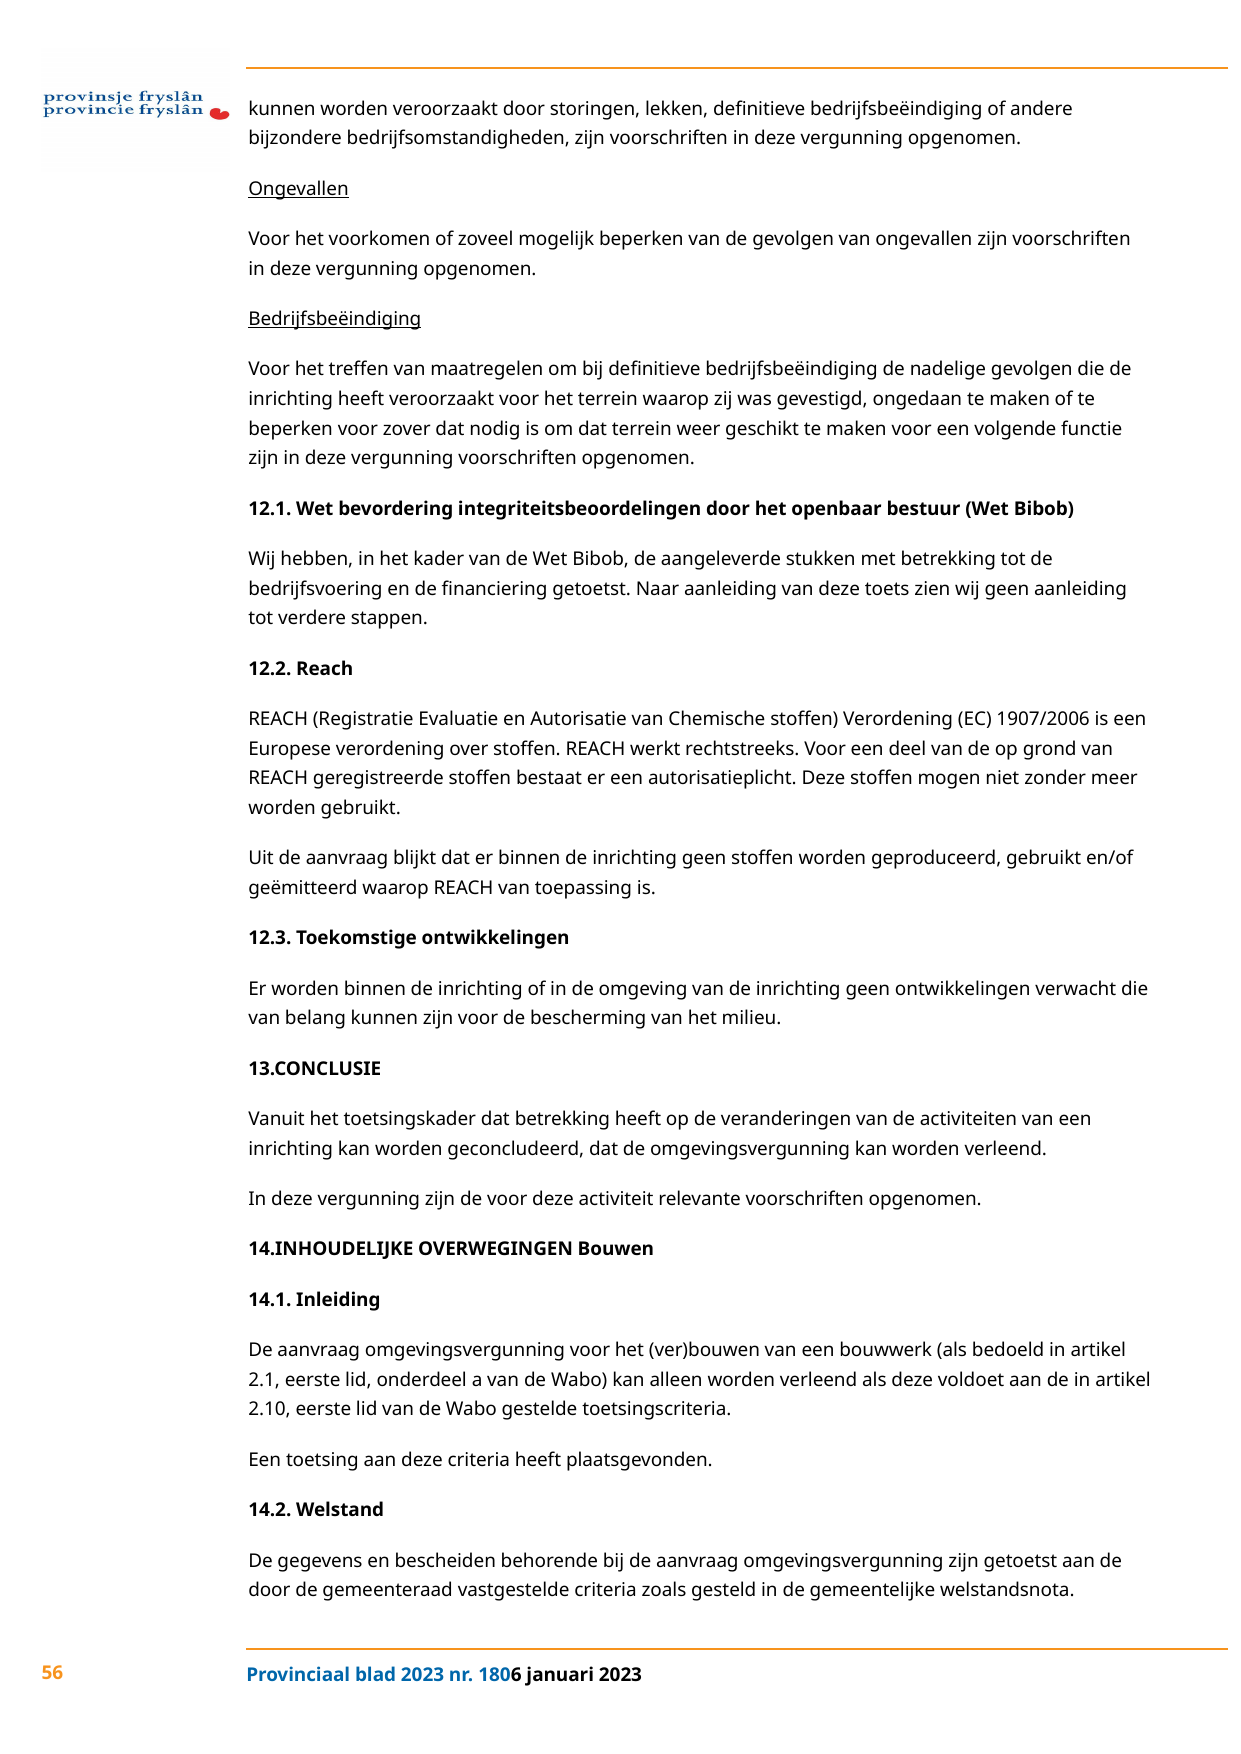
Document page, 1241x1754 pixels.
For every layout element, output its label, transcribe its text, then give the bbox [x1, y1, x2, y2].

text De aanvraag omgevingsvergunning voor het (ver)bouwen van een bouwwerk (als bedoeld in artikel 2.1, eerste lid, onderdeel a van de Wabo) kan alleen worden verleend als deze voldoet aan de in artikel 2.10, eerste lid van de Wabo gestelde toetsingscriteria. [248, 1336, 1152, 1421]
text Voor het treffen van maatregelen om bij definitieve bedrijfsbeëindiging de nadelige gevolgen die de inrichting heeft veroorzaakt voor het terrein waarop zij was gevestigd, ongedaan te maken of te beperken voor zover dat nodig is om dat terrein weer geschikt te maken voor een volgende functie zijn in deze vergunning voorschriften opgenomen. [248, 356, 1152, 470]
text Een toetsing aan deze criteria heeft plaatsgevonden. [248, 1446, 1152, 1472]
text 14.2. Welstand [248, 1496, 1152, 1522]
text De gegevens en bescheiden behorende bij de aanvraag omgevingsvergunning zijn getoetst aan de door de gemeenteraad vastgestelde criteria zoals gesteld in de gemeentelijke welstandsnota. [248, 1547, 1152, 1602]
text Bedrijfsbeëindiging [248, 305, 1152, 331]
text kunnen worden veroorzaakt door storingen, lekken, definitieve bedrijfsbeëindiging of andere bijzondere bedrijfsomstandigheden, zijn voorschriften in deze vergunning opgenomen. [248, 95, 1152, 150]
text 12.3. Toekomstige ontwikkelingen [248, 924, 1152, 950]
text 12.1. Wet bevordering integriteitsbeoordelingen door het openbaar bestuur (Wet Bibob) [248, 495, 1152, 521]
text 12.2. Reach [248, 655, 1152, 681]
text 13.CONCLUSIE [248, 1055, 1152, 1081]
text Ongevallen [248, 175, 1152, 201]
text Wij hebben, in het kader van de Wet Bibob, de aangeleverde stukken met betrekking tot de bedrijfsvoering en de financiering getoetst. Naar aanleiding van deze toets zien wij geen aanleiding tot verdere stappen. [248, 545, 1152, 630]
text In deze vergunning zijn de voor deze activiteit relevante voorschriften opgenomen. [248, 1185, 1152, 1211]
text Voor het voorkomen of zoveel mogelijk beperken van de gevolgen van ongevallen zijn voorschriften in deze vergunning opgenomen. [248, 225, 1152, 281]
text Vanuit het toetsingskader dat betrekking heeft op de veranderingen van de activiteiten van een inrichting kan worden geconcludeerd, dat de omgevingsvergunning kan worden verleend. [248, 1105, 1152, 1161]
text Uit de aanvraag blijkt dat er binnen de inrichting geen stoffen worden geproduceerd, gebruikt en/of geëmitteerd waarop REACH van toepassing is. [248, 844, 1152, 900]
text Er worden binnen de inrichting of in de omgeving van de inrichting geen ontwikkelingen verwacht die van belang kunnen zijn voor de bescherming van het milieu. [248, 975, 1152, 1030]
picture [41, 47, 231, 172]
text 14.INHOUDELIJKE OVERWEGINGEN Bouwen [248, 1236, 1152, 1261]
text 14.1. Inleiding [248, 1286, 1152, 1312]
text REACH (Registratie Evaluatie en Autorisatie van Chemische stoffen) Verordening (EC) 1907/2006 is een Europese verordening over stoffen. REACH werkt rechtstreeks. Voor een deel van de op grond van REACH geregistreerde stoffen bestaat er een autorisatieplicht. Deze stoffen mogen niet zonder meer worden gebruikt. [248, 705, 1152, 820]
